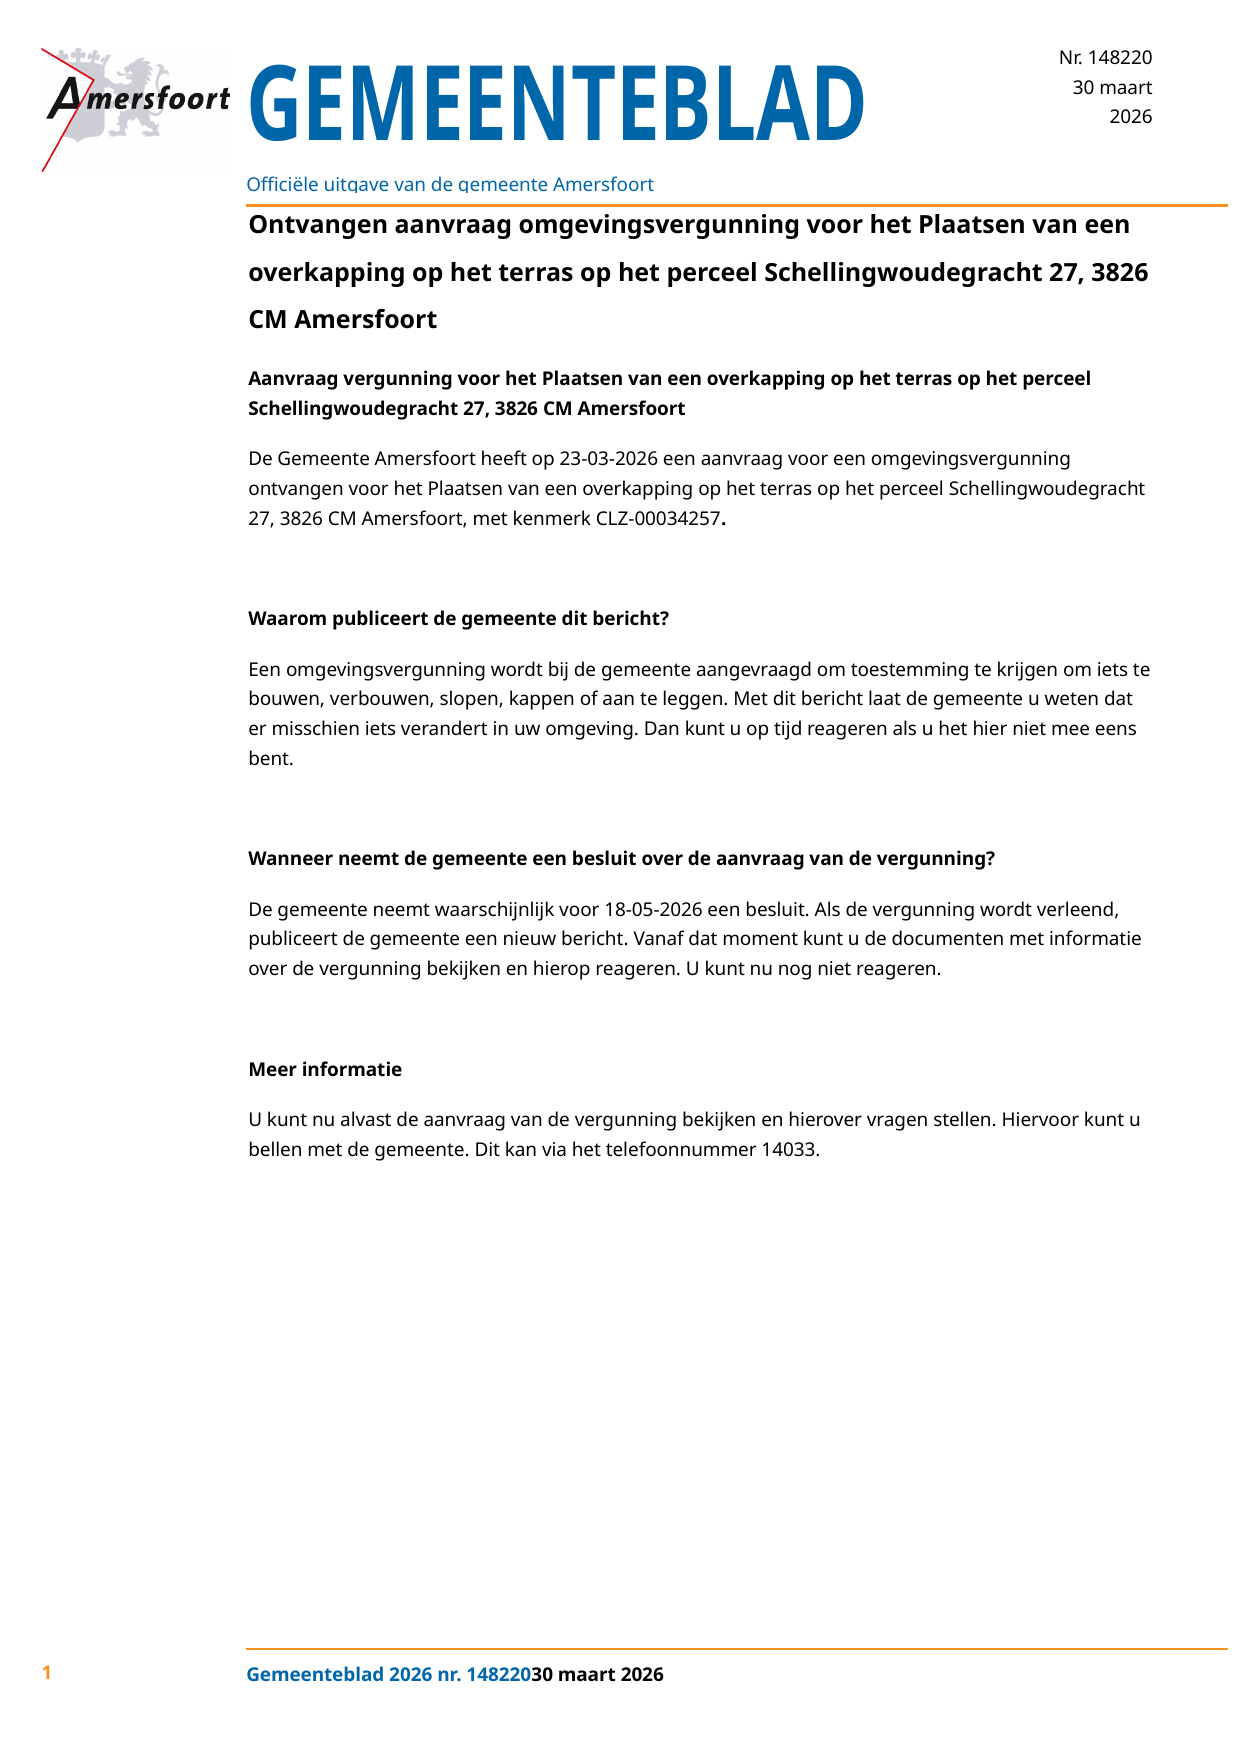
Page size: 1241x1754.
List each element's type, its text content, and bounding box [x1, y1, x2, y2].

picture [41, 47, 231, 172]
text Meer informatie [248, 1056, 1152, 1082]
text De gemeente neemt waarschijnlijk voor 18-05-2026 een besluit. Als de vergunning wordt verleend, publiceert de gemeente een nieuw bericht. Vanaf dat moment kunt u de documenten met informatie over de vergunning bekijken en hierop reageren. U kunt nu nog niet reageren. [248, 896, 1152, 981]
text Een omgevingsvergunning wordt bij de gemeente aangevraagd om toestemming te krijgen om iets te bouwen, verbouwen, slopen, kappen of aan te leggen. Met dit bericht laat de gemeente u weten dat er misschien iets verandert in uw omgeving. Dan kunt u op tijd reageren als u het hier niet mee eens bent. [248, 656, 1152, 770]
text Waarom publiceert de gemeente dit bericht? [248, 606, 1152, 631]
text De Gemeente Amersfoort heeft op 23-03-2026 een aanvraag voor een omgevingsvergunning ontvangen voor het Plaatsen van een overkapping op het terras op het perceel Schellingwoudegracht 27, 3826 CM Amersfoort, met kenmerk CLZ-00034257. [248, 446, 1152, 530]
text U kunt nu alvast de aanvraag van de vergunning bekijken en hierover vragen stellen. Hiervoor kunt u bellen met de gemeente. Dit kan via het telefoonnummer 14033. [248, 1106, 1152, 1162]
text Wanneer neemt de gemeente een besluit over de aanvraag van de vergunning? [248, 846, 1152, 871]
text Aanvraag vergunning voor het Plaatsen van een overkapping op het terras op het perceel Schellingwoudegracht 27, 3826 CM Amersfoort [248, 366, 1152, 421]
text Ontvangen aanvraag omgevingsvergunning voor het Plaatsen van een overkapping op het terras op het perceel Schellingwoudegracht 27, 3826 CM Amersfoort [248, 207, 1152, 336]
